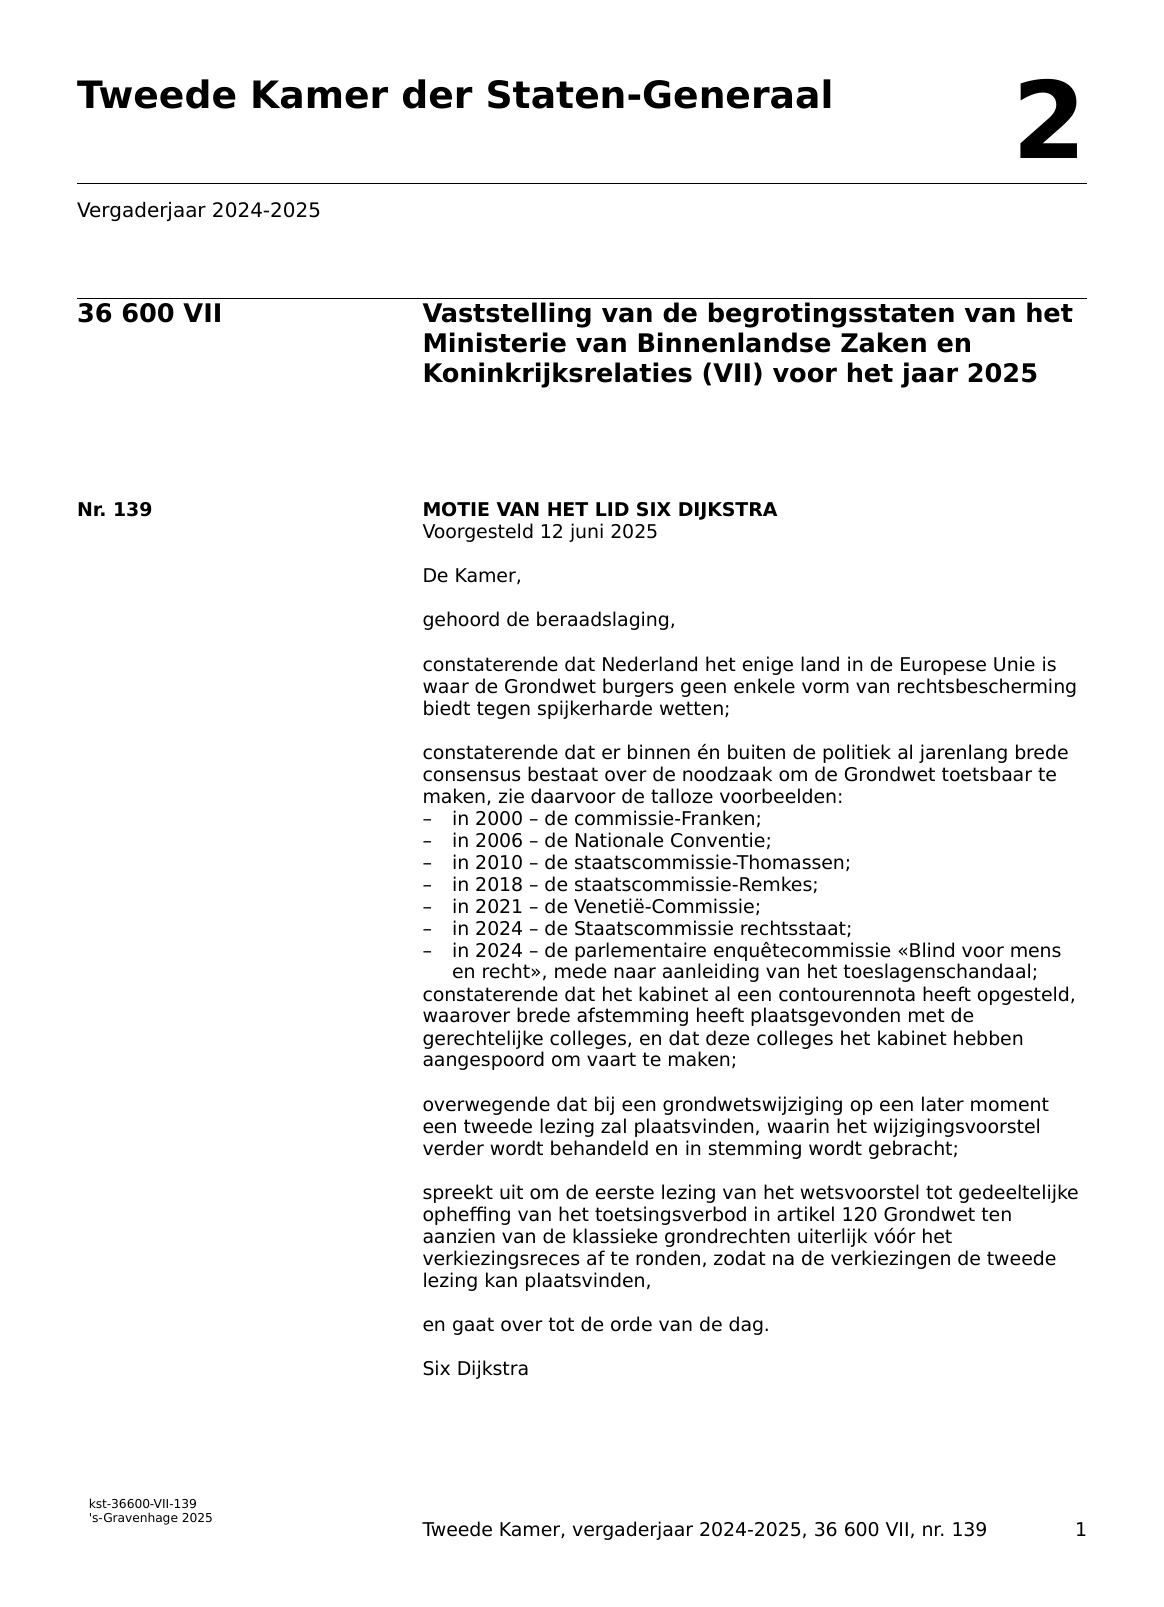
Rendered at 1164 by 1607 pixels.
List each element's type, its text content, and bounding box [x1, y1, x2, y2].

text kst-36600-VII-139 [88, 1497, 323, 1511]
table_header 2 [886, 59, 1087, 183]
text – in 2021 – de Venetië-Commissie; [422, 896, 1087, 917]
text en gaat over tot de orde van de dag. [422, 1314, 1087, 1336]
text spreekt uit om de eerste lezing van het wetsvoorstel tot gedeeltelijke opheffing van het toetsingsverbod in artikel 120 Grondwet ten aanzien van de klassieke grondrechten uiterlijk vóór het verkiezingsreces af te ronden, zodat na de verkiezingen de tweede lezing kan plaatsvinden, [422, 1182, 1087, 1292]
text Six Dijkstra [422, 1358, 1087, 1380]
text constaterende dat het kabinet al een contourennota heeft opgesteld, waarover brede afstemming heeft plaatsgevonden met de gerechtelijke colleges, en dat deze colleges het kabinet hebben aangespoord om vaart te maken; [422, 983, 1087, 1071]
subtitle Nr. 139 MOTIE VAN HET LID SIX DIJKSTRA [77, 499, 1087, 521]
text – in 2024 – de Staatscommissie rechtsstaat; [422, 917, 1087, 939]
text 's-Gravenhage 2025 [88, 1511, 323, 1525]
text overwegende dat bij een grondwetswijziging op een later moment een tweede lezing zal plaatsvinden, waarin het wijzigingsvoorstel verder wordt behandeld en in stemming wordt gebracht; [422, 1093, 1087, 1159]
text – in 2010 – de staatscommissie-Thomassen; [422, 852, 1087, 873]
table_header Tweede Kamer der Staten-Generaal [77, 59, 886, 183]
text De Kamer, [422, 565, 1087, 587]
text – in 2024 – de parlementaire enquêtecommissie «Blind voor mens en recht», mede naar aanleiding van het toeslagenschandaal; [422, 939, 1087, 983]
text – in 2000 – de commissie-Franken; [422, 808, 1087, 829]
text constaterende dat Nederland het enige land in de Europese Unie is waar de Grondwet burgers geen enkele vorm van rechtsbescherming biedt tegen spijkerharde wetten; [422, 653, 1087, 719]
text Voorgesteld 12 juni 2025 [422, 521, 1087, 543]
subtitle 36 600 VII Vaststelling van de begrotingsstaten van het Ministerie van Binnenlandse Zaken en Koninkrijksrelaties (VII) voor het jaar 2025 [77, 299, 1087, 388]
table_cell Vergaderjaar 2024-2025 [77, 184, 1087, 298]
text gehoord de beraadslaging, [422, 609, 1087, 631]
text – in 2006 – de Nationale Conventie; [422, 829, 1087, 852]
text constaterende dat er binnen én buiten de politiek al jarenlang brede consensus bestaat over de noodzaak om de Grondwet toetsbaar te maken, zie daarvoor de talloze voorbeelden: [422, 742, 1087, 808]
text – in 2018 – de staatscommissie-Remkes; [422, 873, 1087, 896]
